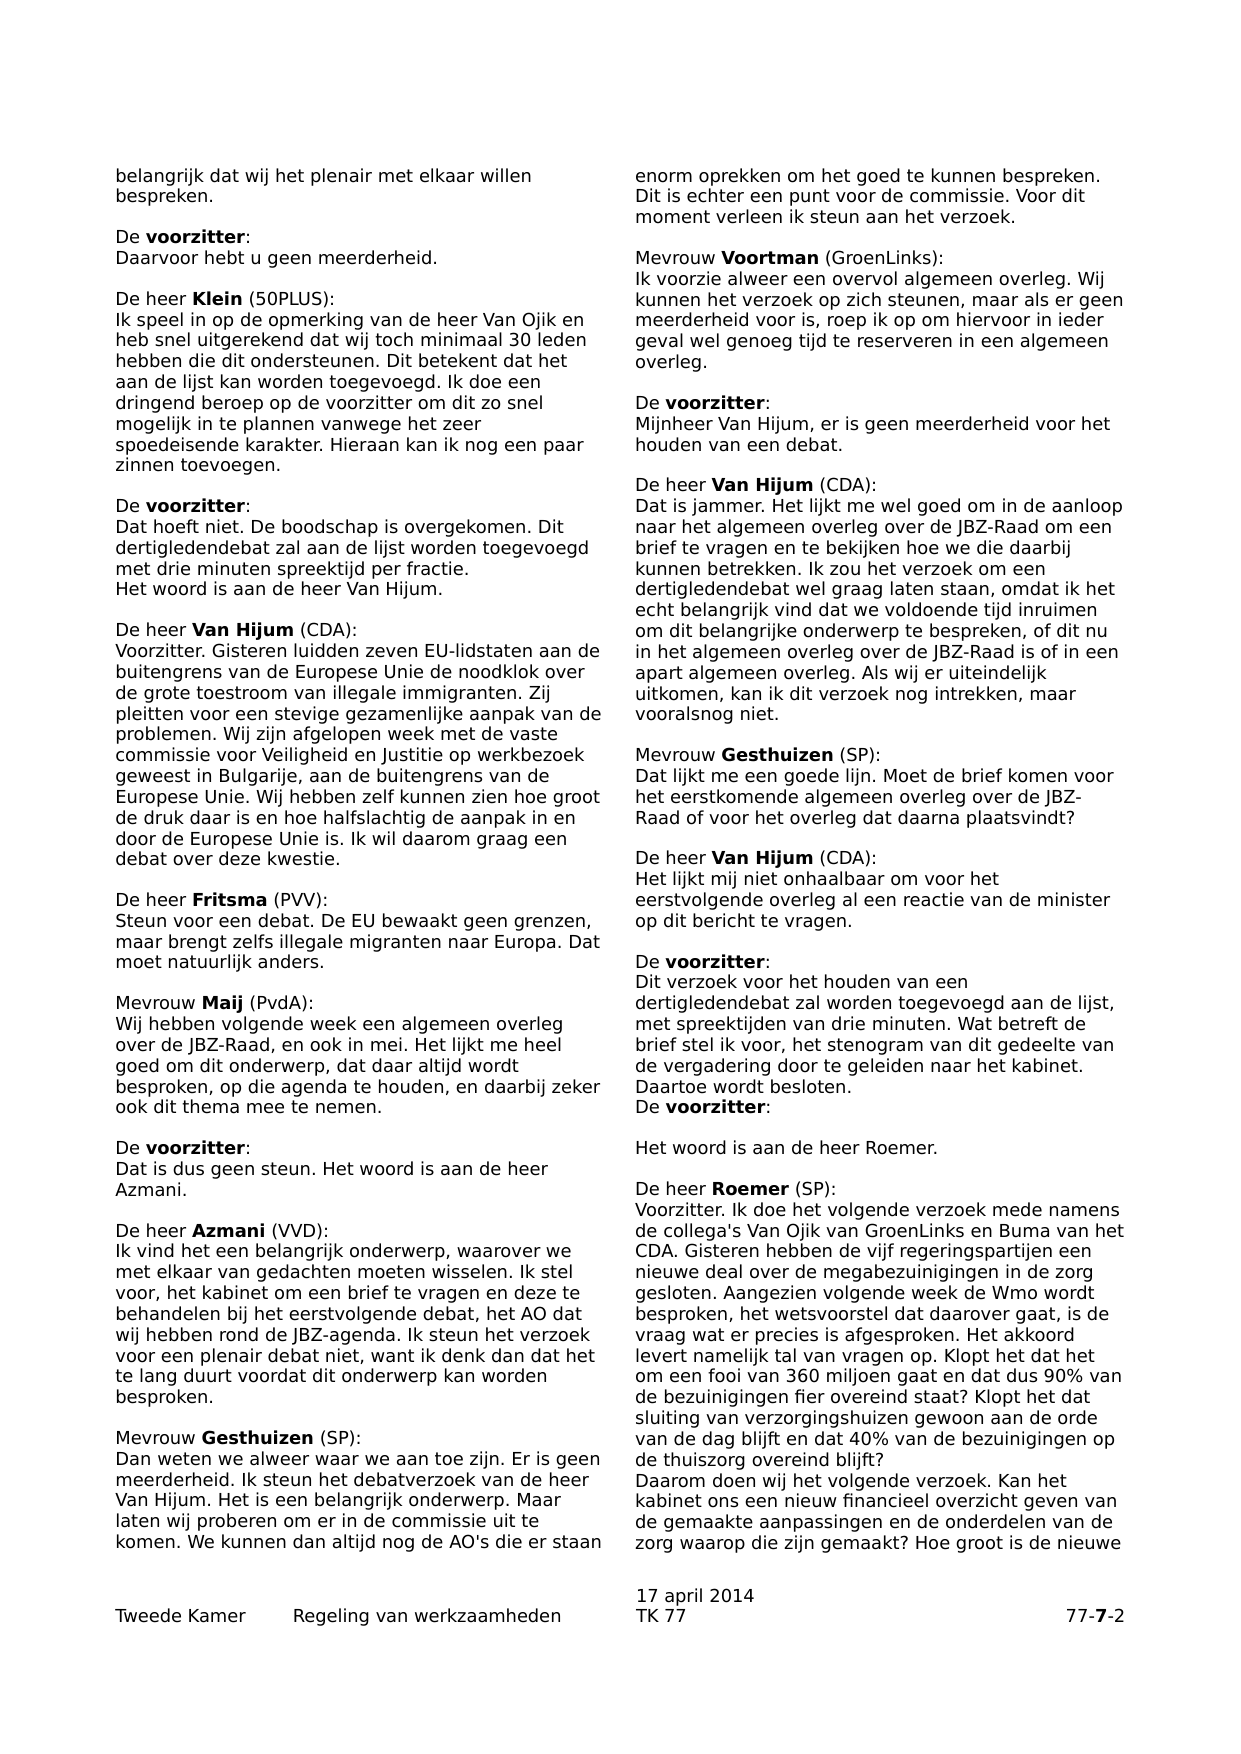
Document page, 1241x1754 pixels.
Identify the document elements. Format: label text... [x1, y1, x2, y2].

text Voorzitter. Ik doe het volgende verzoek mede namens de collega's Van Ojik van GroenLinks en Buma van het CDA. Gisteren hebben de vijf regeringspartijen een nieuwe deal over de megabezuinigingen in de zorg gesloten. Aangezien volgende week de Wmo wordt besproken, het wetsvoorstel dat daarover gaat, is de vraag wat er precies is afgesproken. Het akkoord levert namelijk tal van vragen op. Klopt het dat het om een fooi van 360 miljoen gaat en dat dus 90% van de bezuinigingen fier overeind staat? Klopt het dat sluiting van verzorgingshuizen gewoon aan de orde van de dag blijft en dat 40% van de bezuinigingen op de thuiszorg overeind blijft? [635, 1199, 1125, 1470]
text De heer Van Hijum (CDA): [635, 848, 1125, 869]
text De voorzitter: [115, 496, 605, 517]
text De voorzitter: [635, 951, 1125, 972]
text Steun voor een debat. De EU bewaakt geen grenzen, maar brengt zelfs illegale migranten naar Europa. Dat moet natuurlijk anders. [115, 911, 605, 973]
text Mevrouw Voortman (GroenLinks): [635, 248, 1125, 268]
text Daarom doen wij het volgende verzoek. Kan het kabinet ons een nieuw financieel overzicht geven van de gemaakte aanpassingen en de onderdelen van de zorg waarop die zijn gemaakt? Hoe groot is de nieuwe [635, 1470, 1125, 1554]
text Mevrouw Maij (PvdA): [115, 993, 605, 1014]
text Het woord is aan de heer Roemer. [635, 1138, 1125, 1159]
text Ik vind het een belangrijk onderwerp, waarover we met elkaar van gedachten moeten wisselen. Ik stel voor, het kabinet om een brief te vragen en deze te behandelen bij het eerstvolgende debat, het AO dat wij hebben rond de JBZ-agenda. Ik steun het verzoek voor een plenair debat niet, want ik denk dan dat het te lang duurt voordat dit onderwerp kan worden besproken. [115, 1241, 605, 1408]
text belangrijk dat wij het plenair met elkaar willen bespreken. [115, 165, 605, 207]
text Mevrouw Gesthuizen (SP): [635, 745, 1125, 766]
text Het lijkt mij niet onhaalbaar om voor het eerstvolgende overleg al een reactie van de minister op dit bericht te vragen. [635, 869, 1125, 931]
text De heer Klein (50PLUS): [115, 288, 605, 309]
text Daartoe wordt besloten. [635, 1076, 1125, 1097]
text De voorzitter: [635, 1097, 1125, 1118]
text De voorzitter: [115, 1138, 605, 1159]
text Dat is jammer. Het lijkt me wel goed om in de aanloop naar het algemeen overleg over de JBZ-Raad om een brief te vragen en te bekijken hoe we die daarbij kunnen betrekken. Ik zou het verzoek om een dertigledendebat wel graag laten staan, omdat ik het echt belangrijk vind dat we voldoende tijd inruimen om dit belangrijke onderwerp te bespreken, of dit nu in het algemeen overleg over de JBZ-Raad is of in een apart algemeen overleg. Als wij er uiteindelijk uitkomen, kan ik dit verzoek nog intrekken, maar vooralsnog niet. [635, 496, 1125, 725]
text De heer Van Hijum (CDA): [635, 475, 1125, 496]
text Ik speel in op de opmerking van de heer Van Ojik en heb snel uitgerekend dat wij toch minimaal 30 leden hebben die dit ondersteunen. Dit betekent dat het aan de lijst kan worden toegevoegd. Ik doe een dringend beroep op de voorzitter om dit zo snel mogelijk in te plannen vanwege het zeer spoedeisende karakter. Hieraan kan ik nog een paar zinnen toevoegen. [115, 309, 605, 476]
text Dit verzoek voor het houden van een dertigledendebat zal worden toegevoegd aan de lijst, met spreektijden van drie minuten. Wat betreft de brief stel ik voor, het stenogram van dit gedeelte van de vergadering door te geleiden naar het kabinet. [635, 972, 1125, 1076]
text enorm oprekken om het goed te kunnen bespreken. Dit is echter een punt voor de commissie. Voor dit moment verleen ik steun aan het verzoek. [635, 165, 1125, 228]
text Dat hoeft niet. De boodschap is overgekomen. Dit dertigledendebat zal aan de lijst worden toegevoegd met drie minuten spreektijd per fractie. [115, 517, 605, 579]
text Mevrouw Gesthuizen (SP): [115, 1428, 605, 1448]
text Dat lijkt me een goede lijn. Moet de brief komen voor het eerstkomende algemeen overleg over de JBZ-Raad of voor het overleg dat daarna plaatsvindt? [635, 766, 1125, 828]
text De voorzitter: [635, 393, 1125, 413]
text Mijnheer Van Hijum, er is geen meerderheid voor het houden van een debat. [635, 413, 1125, 455]
text Dan weten we alweer waar we aan toe zijn. Er is geen meerderheid. Ik steun het debatverzoek van de heer Van Hijum. Het is een belangrijk onderwerp. Maar laten wij proberen om er in de commissie uit te komen. We kunnen dan altijd nog de AO's die er staan [115, 1448, 605, 1553]
text Wij hebben volgende week een algemeen overleg over de JBZ-Raad, en ook in mei. Het lijkt me heel goed om dit onderwerp, dat daar altijd wordt besproken, op die agenda te houden, en daarbij zeker ook dit thema mee te nemen. [115, 1014, 605, 1118]
text Daarvoor hebt u geen meerderheid. [115, 248, 605, 268]
text De heer Azmani (VVD): [115, 1220, 605, 1241]
text De heer Van Hijum (CDA): [115, 620, 605, 641]
text Dat is dus geen steun. Het woord is aan de heer Azmani. [115, 1159, 605, 1200]
text De heer Roemer (SP): [635, 1179, 1125, 1199]
text Ik voorzie alweer een overvol algemeen overleg. Wij kunnen het verzoek op zich steunen, maar als er geen meerderheid voor is, roep ik op om hiervoor in ieder geval wel genoeg tijd te reserveren in een algemeen overleg. [635, 268, 1125, 373]
text Het woord is aan de heer Van Hijum. [115, 579, 605, 600]
text De heer Fritsma (PVV): [115, 890, 605, 911]
text Voorzitter. Gisteren luidden zeven EU-lidstaten aan de buitengrens van de Europese Unie de noodklok over de grote toestroom van illegale immigranten. Zij pleitten voor een stevige gezamenlijke aanpak van de problemen. Wij zijn afgelopen week met de vaste commissie voor Veiligheid en Justitie op werkbezoek geweest in Bulgarije, aan de buitengrens van de Europese Unie. Wij hebben zelf kunnen zien hoe groot de druk daar is en hoe halfslachtig de aanpak in en door de Europese Unie is. Ik wil daarom graag een debat over deze kwestie. [115, 641, 605, 870]
text De voorzitter: [115, 227, 605, 248]
